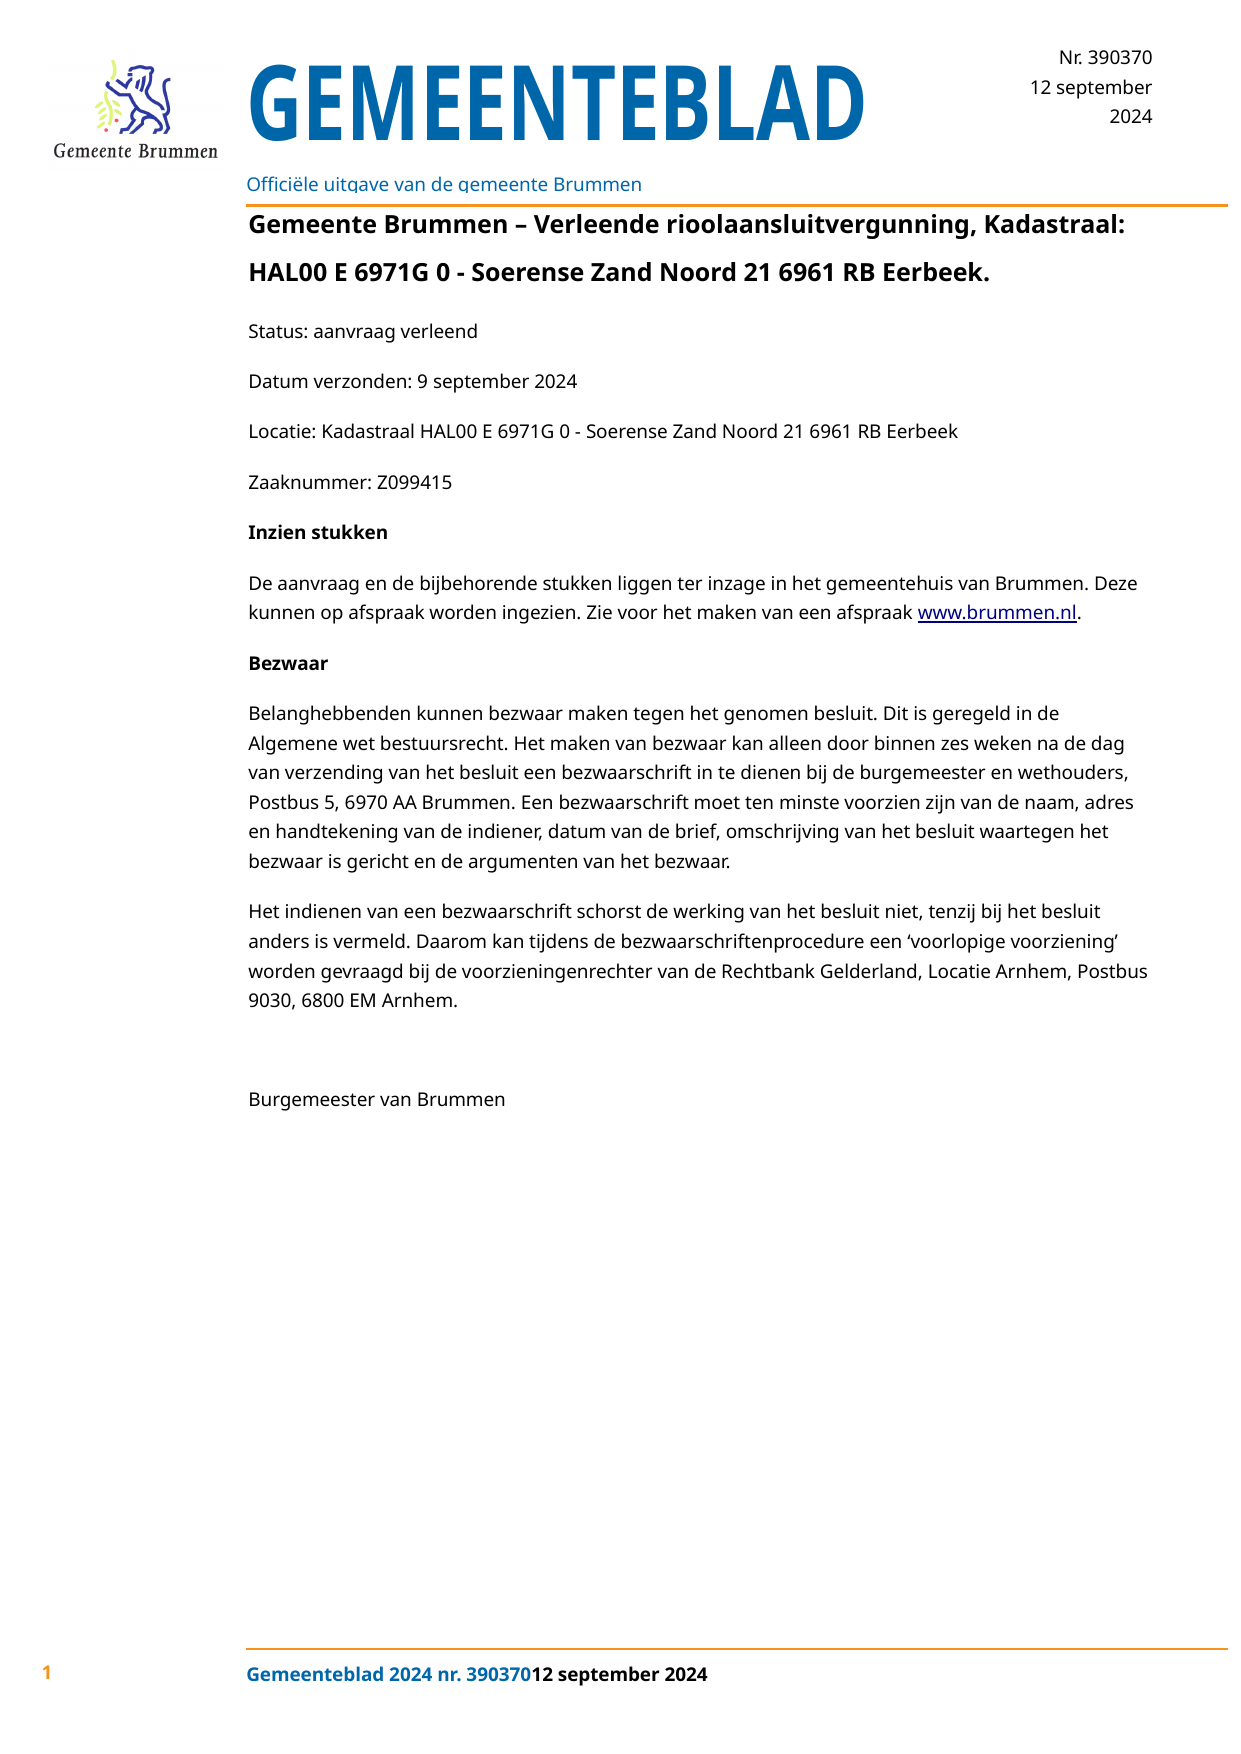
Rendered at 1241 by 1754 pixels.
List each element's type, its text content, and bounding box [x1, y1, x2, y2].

text Status: aanvraag verleend [248, 318, 1152, 344]
text Het indienen van een bezwaarschrift schorst de werking van het besluit niet, tenzij bij het besluit anders is vermeld. Daarom kan tijdens de bezwaarschriftenprocedure een ‘voorlopige voorziening’ worden gevraagd bij de voorzieningenrechter van de Rechtbank Gelderland, Locatie Arnhem, Postbus 9030, 6800 EM Arnhem. [248, 899, 1152, 1013]
text Zaaknummer: Z099415 [248, 469, 1152, 495]
text Belanghebbenden kunnen bezwaar maken tegen het genomen besluit. Dit is geregeld in de Algemene wet bestuursrecht. Het maken van bezwaar kan alleen door binnen zes weken na de dag van verzending van het besluit een bezwaarschrift in te dienen bij de burgemeester en wethouders, Postbus 5, 6970 AA Brummen. Een bezwaarschrift moet ten minste voorzien zijn van de naam, adres en handtekening van de indiener, datum van de brief, omschrijving van het besluit waartegen het bezwaar is gericht en de argumenten van het bezwaar. [248, 700, 1152, 874]
text Datum verzonden: 9 september 2024 [248, 368, 1152, 394]
text De aanvraag en de bijbehorende stukken liggen ter inzage in het gemeentehuis van Brummen. Deze kunnen op afspraak worden ingezien. Zie voor het maken van een afspraak www.brummen.nl. [248, 570, 1152, 625]
text Locatie: Kadastraal HAL00 E 6971G 0 - Soerense Zand Noord 21 6961 RB Eerbeek [248, 419, 1152, 444]
text Bezwaar [248, 650, 1152, 676]
text Burgemeester van Brummen [248, 1086, 1152, 1111]
text Gemeente Brummen – Verleende rioolaansluitvergunning, Kadastraal: HAL00 E 6971G 0 - Soerense Zand Noord 21 6961 RB Eerbeek. [248, 207, 1152, 288]
picture [41, 47, 231, 172]
text Inzien stukken [248, 519, 1152, 545]
